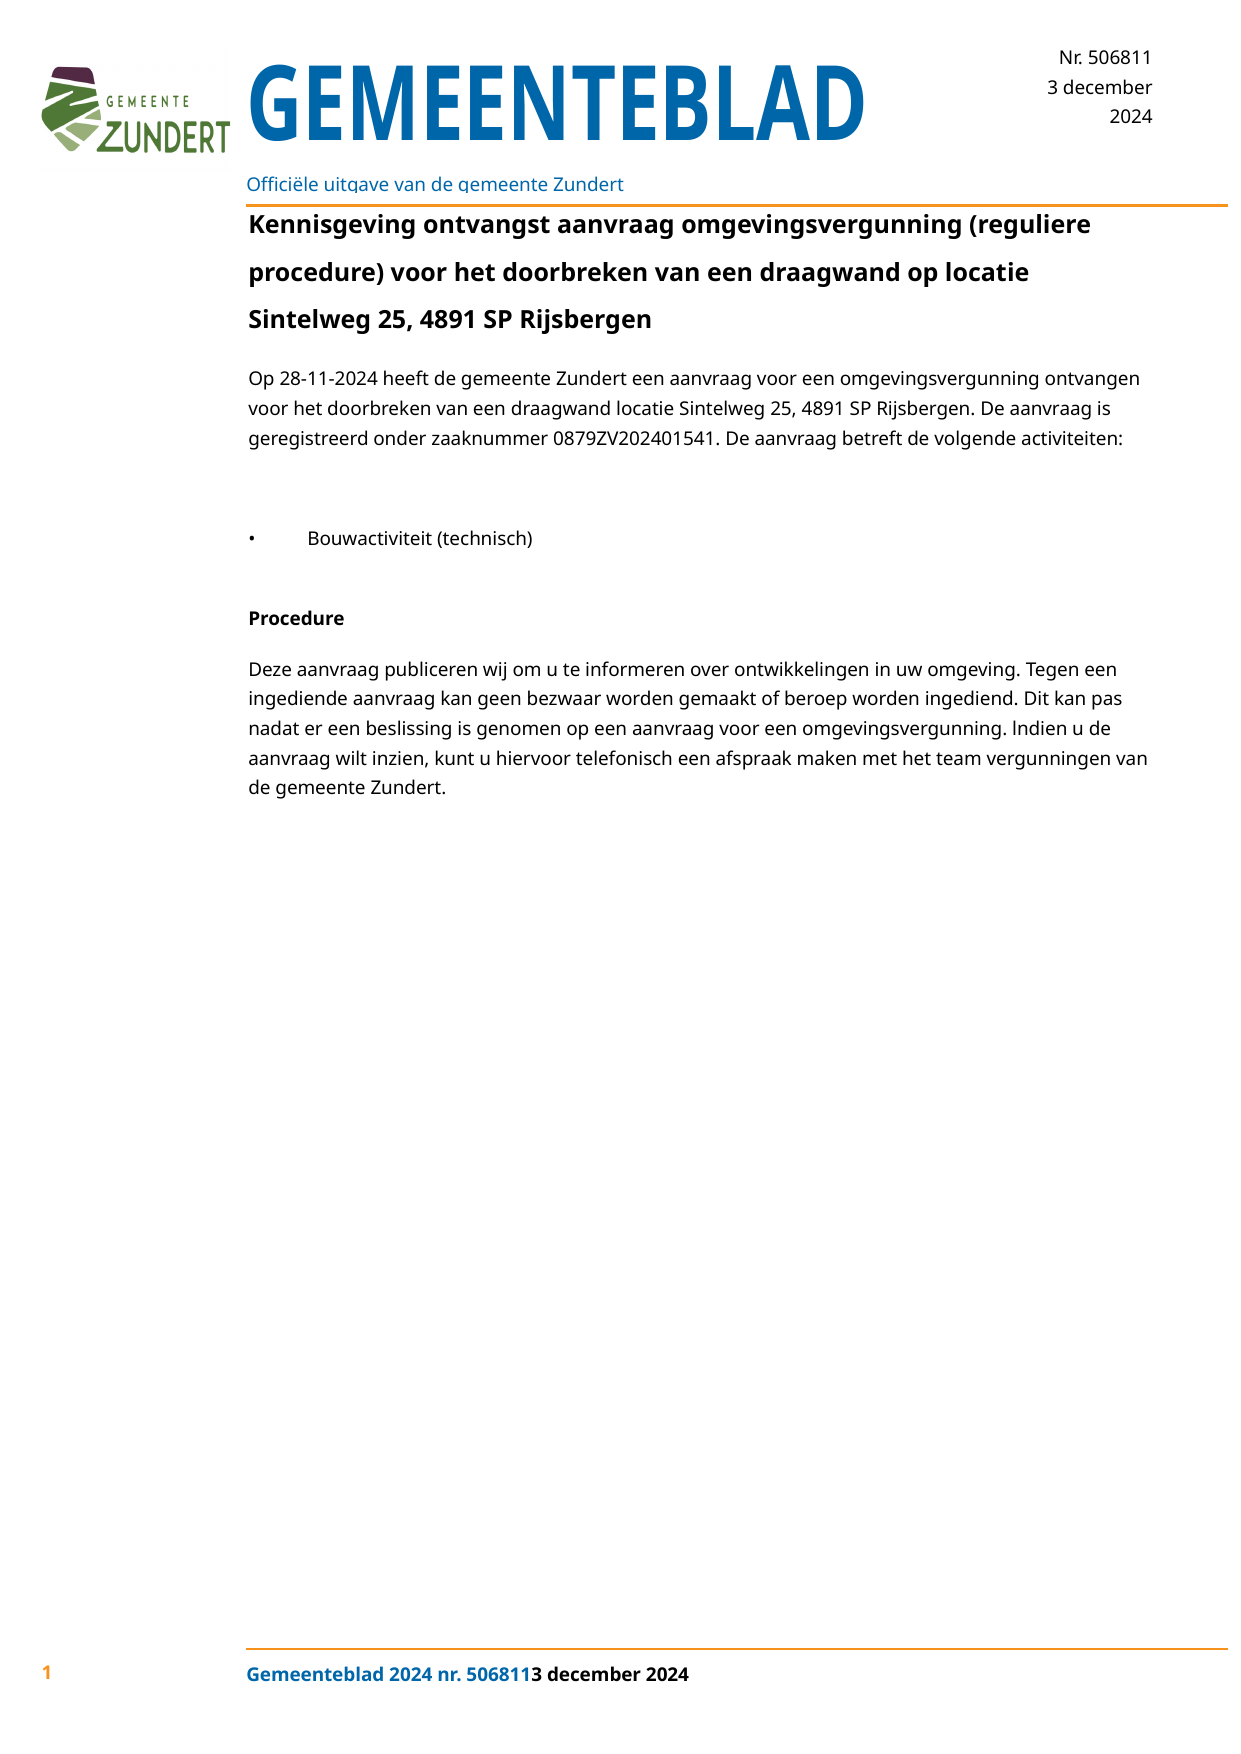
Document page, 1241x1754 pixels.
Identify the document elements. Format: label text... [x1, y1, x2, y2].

picture [41, 47, 231, 172]
text Procedure [248, 606, 1152, 631]
text Kennisgeving ontvangst aanvraag omgevingsvergunning (reguliere procedure) voor het doorbreken van een draagwand op locatie Sintelweg 25, 4891 SP Rijsbergen [248, 207, 1152, 336]
list Bouwactiviteit (technisch) [248, 526, 1152, 551]
text Deze aanvraag publiceren wij om u te informeren over ontwikkelingen in uw omgeving. Tegen een ingediende aanvraag kan geen bezwaar worden gemaakt of beroep worden ingediend. Dit kan pas nadat er een beslissing is genomen op een aanvraag voor een omgevingsvergunning. lndien u de aanvraag wilt inzien, kunt u hiervoor telefonisch een afspraak maken met het team vergunningen van de gemeente Zundert. [248, 656, 1152, 800]
text Op 28-11-2024 heeft de gemeente Zundert een aanvraag voor een omgevingsvergunning ontvangen voor het doorbreken van een draagwand locatie Sintelweg 25, 4891 SP Rijsbergen. De aanvraag is geregistreerd onder zaaknummer 0879ZV202401541. De aanvraag betreft de volgende activiteiten: [248, 366, 1152, 450]
